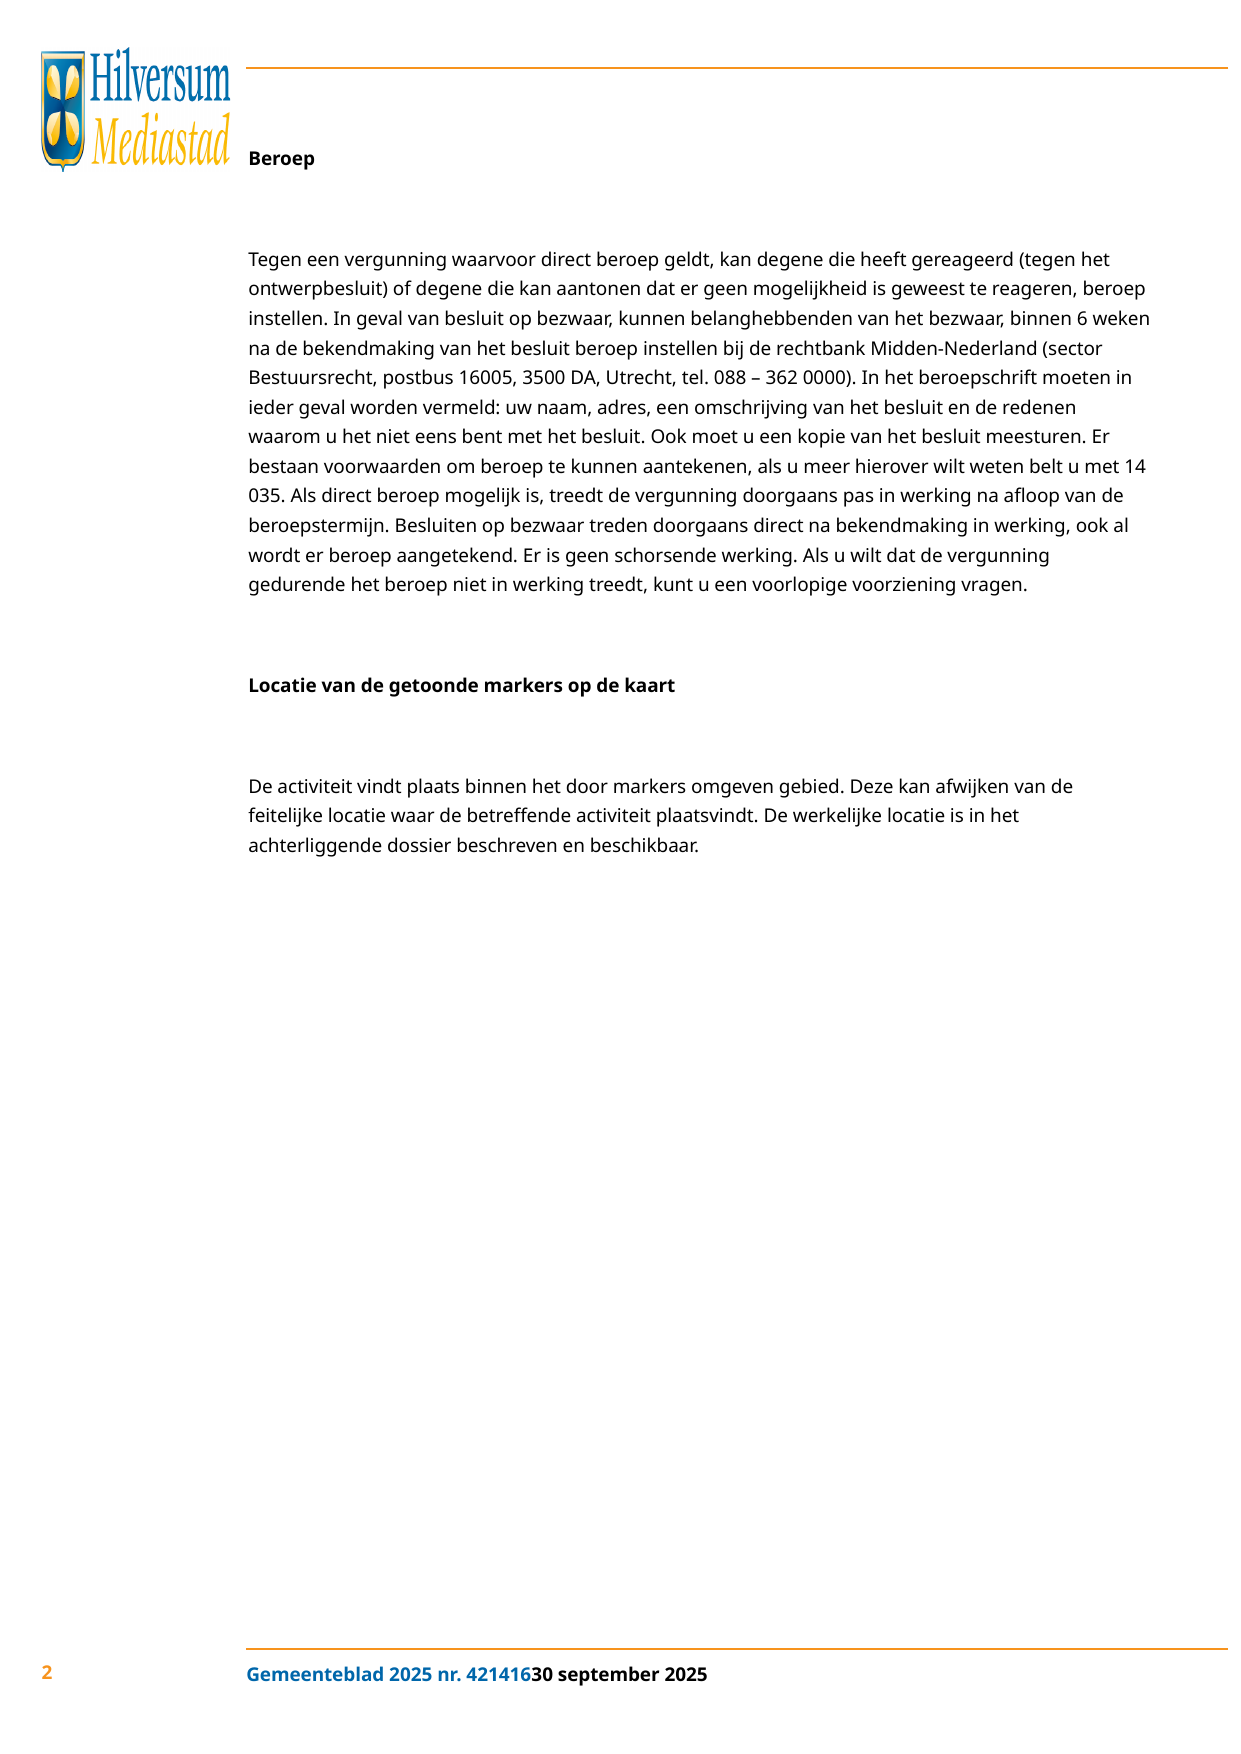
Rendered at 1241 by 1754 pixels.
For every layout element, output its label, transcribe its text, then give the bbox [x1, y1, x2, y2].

text De activiteit vindt plaats binnen het door markers omgeven gebied. Deze kan afwijken van de feitelijke locatie waar de betreffende activiteit plaatsvindt. De werkelijke locatie is in het achterliggende dossier beschreven en beschikbaar. [248, 773, 1152, 858]
picture [41, 47, 231, 172]
text Locatie van de getoonde markers op de kaart [248, 672, 1152, 698]
text Beroep [248, 145, 1152, 171]
text Tegen een vergunning waarvoor direct beroep geldt, kan degene die heeft gereageerd (tegen het ontwerpbesluit) of degene die kan aantonen dat er geen mogelijkheid is geweest te reageren, beroep instellen. In geval van besluit op bezwaar, kunnen belanghebbenden van het bezwaar, binnen 6 weken na de bekendmaking van het besluit beroep instellen bij de rechtbank Midden-Nederland (sector Bestuursrecht, postbus 16005, 3500 DA, Utrecht, tel. 088 – 362 0000). In het beroepschrift moeten in ieder geval worden vermeld: uw naam, adres, een omschrijving van het besluit en de redenen waarom u het niet eens bent met het besluit. Ook moet u een kopie van het besluit meesturen. Er bestaan voorwaarden om beroep te kunnen aantekenen, als u meer hierover wilt weten belt u met 14 035. Als direct beroep mogelijk is, treedt de vergunning doorgaans pas in werking na afloop van de beroepstermijn. Besluiten op bezwaar treden doorgaans direct na bekendmaking in werking, ook al wordt er beroep aangetekend. Er is geen schorsende werking. Als u wilt dat de vergunning gedurende het beroep niet in werking treedt, kunt u een voorlopige voorziening vragen. [248, 246, 1152, 597]
